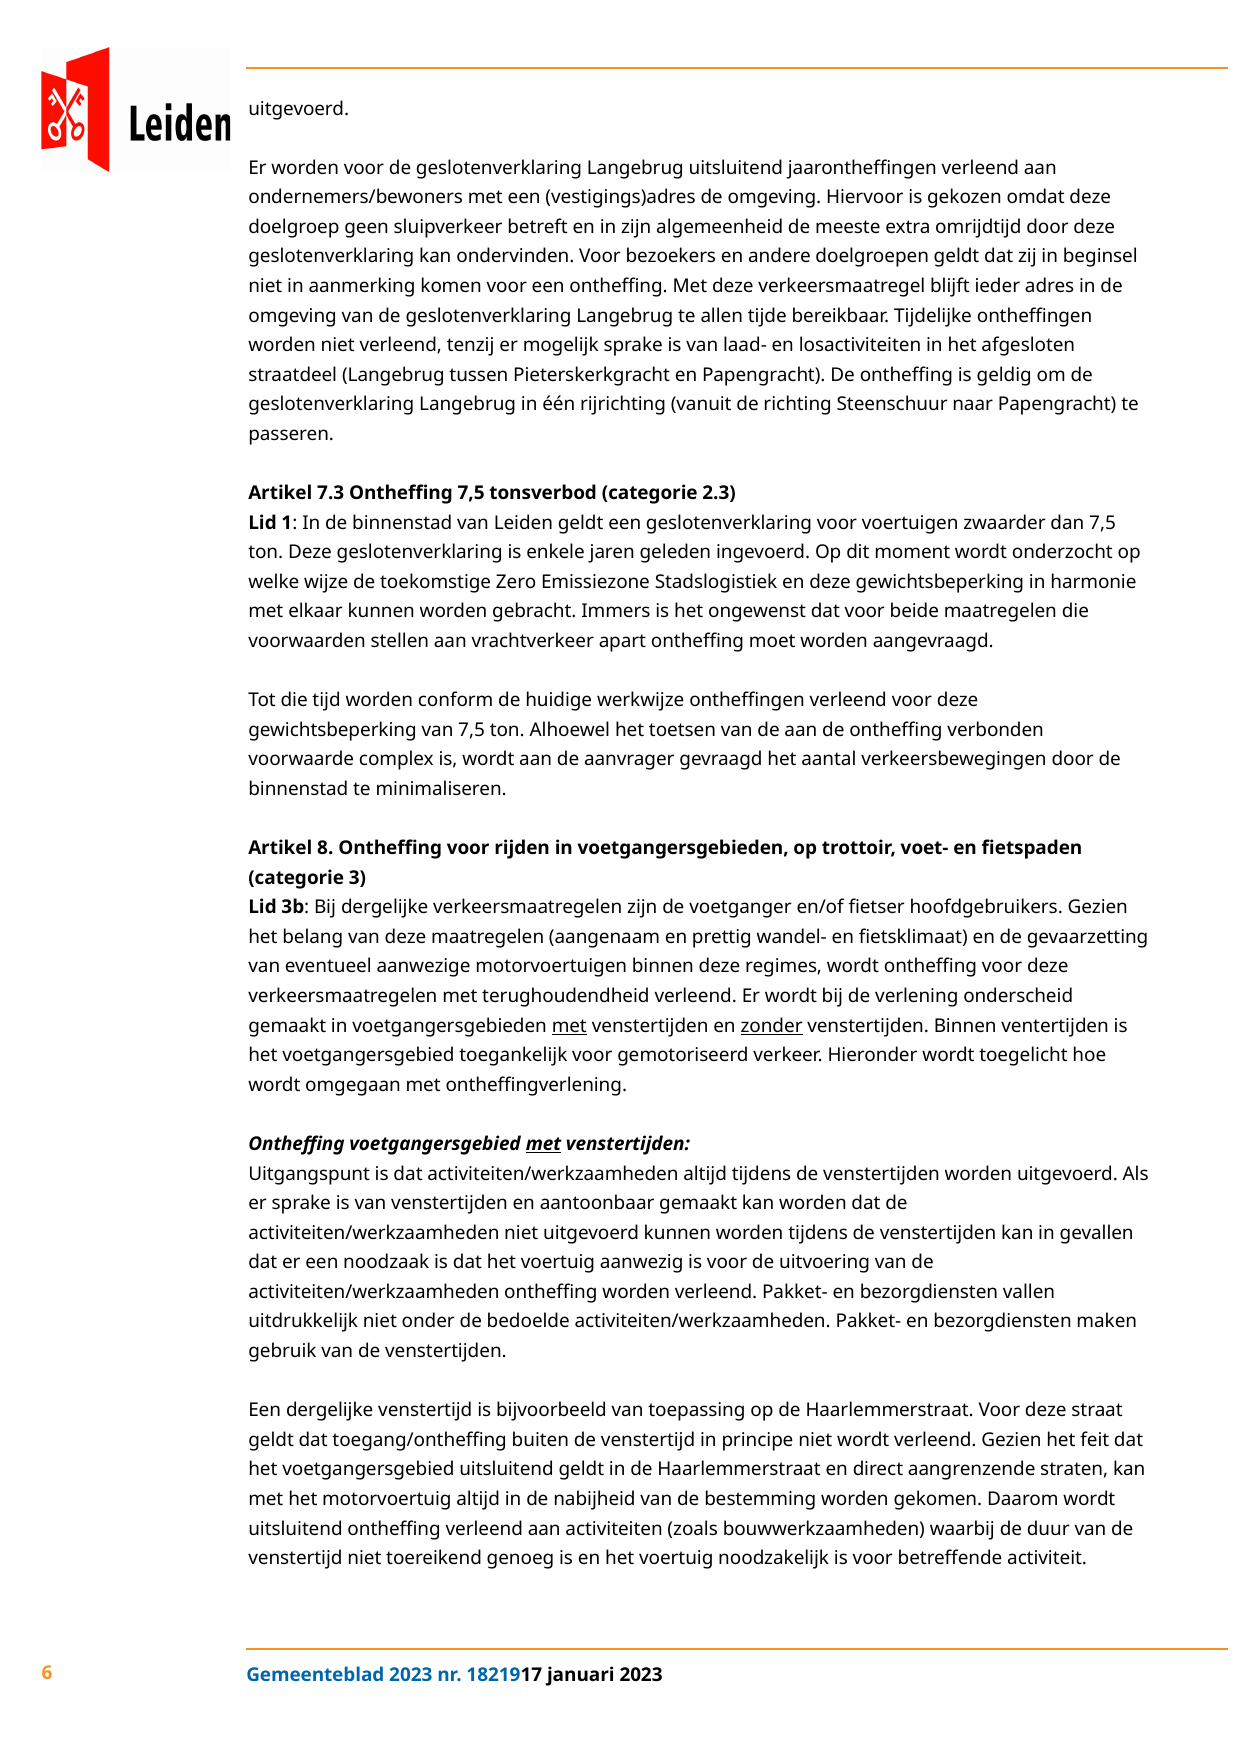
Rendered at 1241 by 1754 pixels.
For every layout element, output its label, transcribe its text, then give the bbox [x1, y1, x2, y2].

text Er worden voor de geslotenverklaring Langebrug uitsluitend jaarontheffingen verleend aan ondernemers/bewoners met een (vestigings)adres de omgeving. Hiervoor is gekozen omdat deze doelgroep geen sluipverkeer betreft en in zijn algemeenheid de meeste extra omrijdtijd door deze geslotenverklaring kan ondervinden. Voor bezoekers en andere doelgroepen geldt dat zij in beginsel niet in aanmerking komen voor een ontheffing. Met deze verkeersmaatregel blijft ieder adres in de omgeving van de geslotenverklaring Langebrug te allen tijde bereikbaar. Tijdelijke ontheffingen worden niet verleend, tenzij er mogelijk sprake is van laad- en losactiviteiten in het afgesloten straatdeel (Langebrug tussen Pieterskerkgracht en Papengracht). De ontheffing is geldig om de geslotenverklaring Langebrug in één rijrichting (vanuit de richting Steenschuur naar Papengracht) te passeren. [248, 154, 1152, 446]
text Tot die tijd worden conform de huidige werkwijze ontheffingen verleend voor deze gewichtsbeperking van 7,5 ton. Alhoewel het toetsen van de aan de ontheffing verbonden voorwaarde complex is, wordt aan de aanvrager gevraagd het aantal verkeersbewegingen door de binnenstad te minimaliseren. [248, 686, 1152, 801]
text Artikel 8. Ontheffing voor rijden in voetgangersgebieden, op trottoir, voet- en fietspaden (categorie 3) [248, 834, 1152, 890]
text uitgevoerd. [248, 95, 1152, 121]
text Uitgangspunt is dat activiteiten/werkzaamheden altijd tijdens de venstertijden worden uitgevoerd. Als er sprake is van venstertijden en aantoonbaar gemaakt kan worden dat de activiteiten/werkzaamheden niet uitgevoerd kunnen worden tijdens de venstertijden kan in gevallen dat er een noodzaak is dat het voertuig aanwezig is voor de uitvoering van de activiteiten/werkzaamheden ontheffing worden verleend. Pakket- en bezorgdiensten vallen uitdrukkelijk niet onder de bedoelde activiteiten/werkzaamheden. Pakket- en bezorgdiensten maken gebruik van de venstertijden. [248, 1160, 1152, 1363]
text Lid 3b: Bij dergelijke verkeersmaatregelen zijn de voetganger en/of fietser hoofdgebruikers. Gezien het belang van deze maatregelen (aangenaam en prettig wandel- en fietsklimaat) en de gevaarzetting van eventueel aanwezige motorvoertuigen binnen deze regimes, wordt ontheffing voor deze verkeersmaatregelen met terughoudendheid verleend. Er wordt bij de verlening onderscheid gemaakt in voetgangersgebieden met venstertijden en zonder venstertijden. Binnen ventertijden is het voetgangersgebied toegankelijk voor gemotoriseerd verkeer. Hieronder wordt toegelicht hoe wordt omgegaan met ontheffingverlening. [248, 893, 1152, 1097]
picture [41, 47, 231, 172]
text Lid 1: In de binnenstad van Leiden geldt een geslotenverklaring voor voertuigen zwaarder dan 7,5 ton. Deze geslotenverklaring is enkele jaren geleden ingevoerd. Op dit moment wordt onderzocht op welke wijze de toekomstige Zero Emissiezone Stadslogistiek en deze gewichtsbeperking in harmonie met elkaar kunnen worden gebracht. Immers is het ongewenst dat voor beide maatregelen die voorwaarden stellen aan vrachtverkeer apart ontheffing moet worden aangevraagd. [248, 509, 1152, 653]
text Ontheffing voetgangersgebied met venstertijden: [248, 1130, 1152, 1156]
text Artikel 7.3 Ontheffing 7,5 tonsverbod (categorie 2.3) [248, 479, 1152, 505]
text Een dergelijke venstertijd is bijvoorbeeld van toepassing op de Haarlemmerstraat. Voor deze straat geldt dat toegang/ontheffing buiten de venstertijd in principe niet wordt verleend. Gezien het feit dat het voetgangersgebied uitsluitend geldt in de Haarlemmerstraat en direct aangrenzende straten, kan met het motorvoertuig altijd in de nabijheid van de bestemming worden gekomen. Daarom wordt uitsluitend ontheffing verleend aan activiteiten (zoals bouwwerkzaamheden) waarbij de duur van de venstertijd niet toereikend genoeg is en het voertuig noodzakelijk is voor betreffende activiteit. [248, 1396, 1152, 1570]
